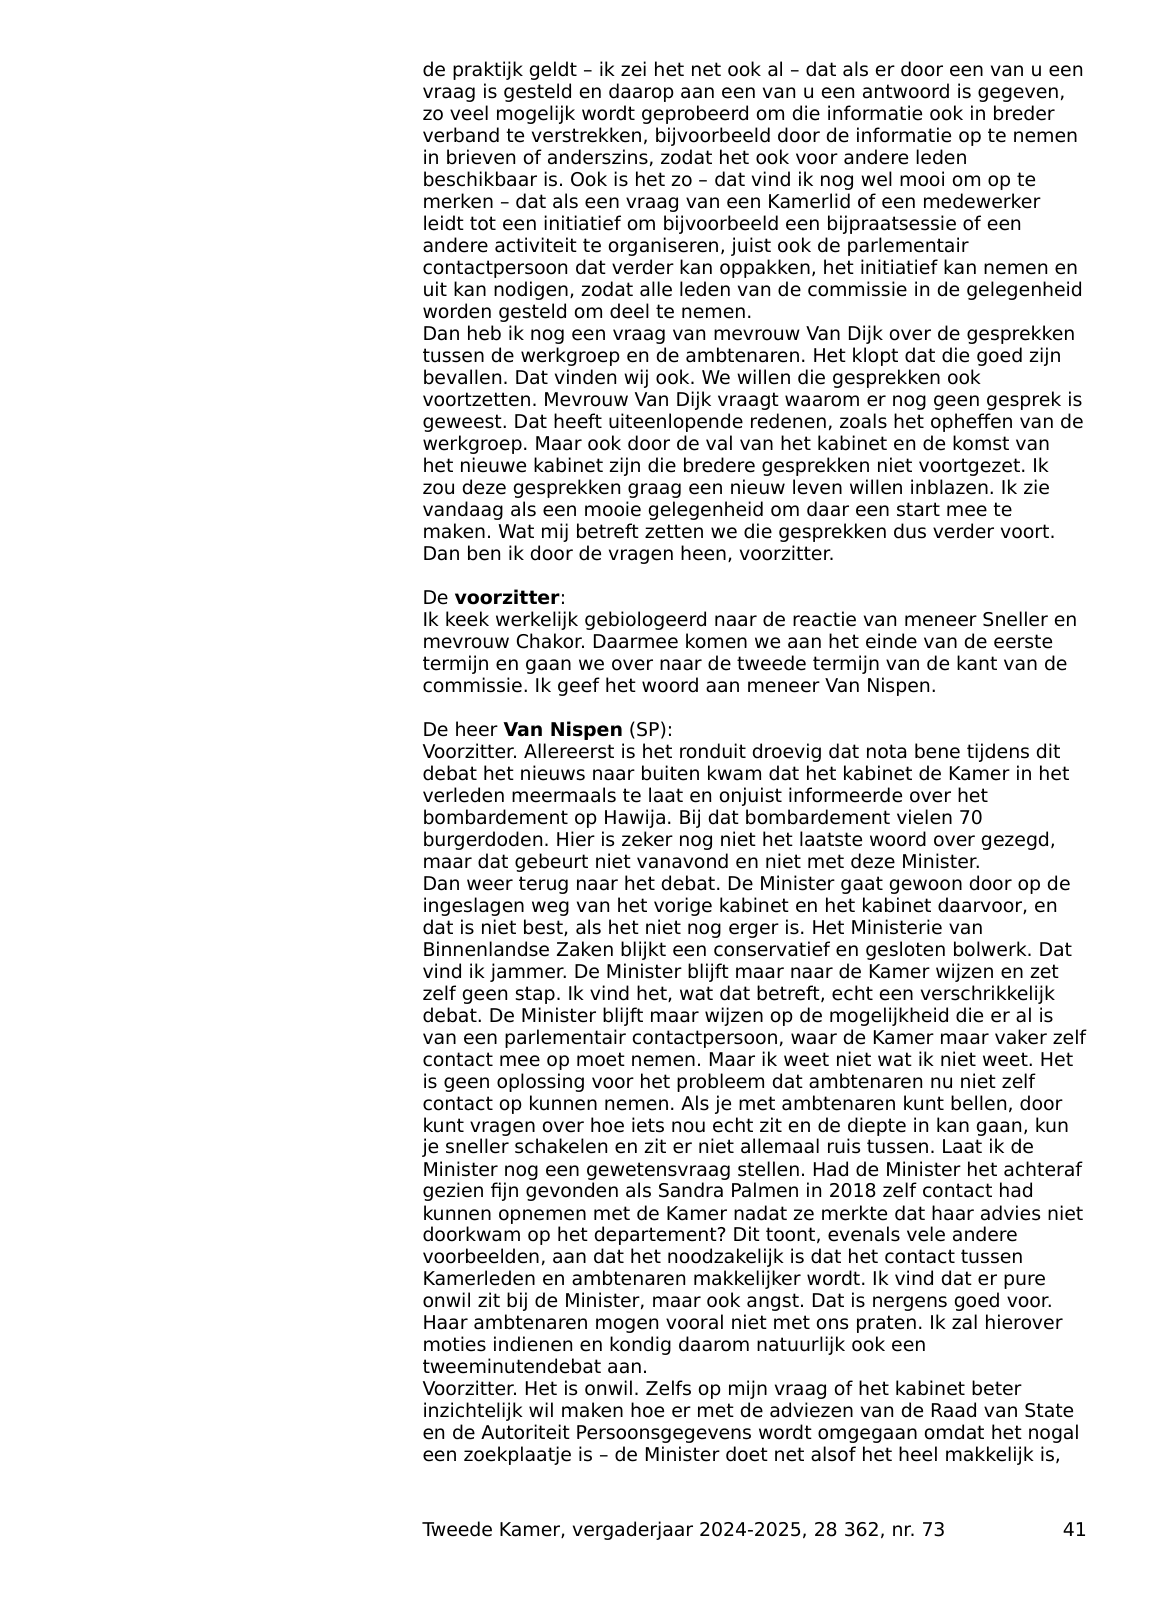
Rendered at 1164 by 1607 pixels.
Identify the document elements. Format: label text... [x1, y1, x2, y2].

text De voorzitter: [422, 587, 1087, 609]
text de praktijk geldt – ik zei het net ook al – dat als er door een van u een vraag is gesteld en daarop aan een van u een antwoord is gegeven, zo veel mogelijk wordt geprobeerd om die informatie ook in breder verband te verstrekken, bijvoorbeeld door de informatie op te nemen in brieven of anderszins, zodat het ook voor andere leden beschikbaar is. Ook is het zo – dat vind ik nog wel mooi om op te merken – dat als een vraag van een Kamerlid of een medewerker leidt tot een initiatief om bijvoorbeeld een bijpraatsessie of een andere activiteit te organiseren, juist ook de parlementair contactpersoon dat verder kan oppakken, het initiatief kan nemen en uit kan nodigen, zodat alle leden van de commissie in de gelegenheid worden gesteld om deel te nemen. [422, 59, 1087, 323]
text De heer Van Nispen (SP): [422, 719, 1087, 741]
text Voorzitter. Allereerst is het ronduit droevig dat nota bene tijdens dit debat het nieuws naar buiten kwam dat het kabinet de Kamer in het verleden meermaals te laat en onjuist informeerde over het bombardement op Hawija. Bij dat bombardement vielen 70 burgerdoden. Hier is zeker nog niet het laatste woord over gezegd, maar dat gebeurt niet vanavond en niet met deze Minister. [422, 741, 1087, 873]
text Ik keek werkelijk gebiologeerd naar de reactie van meneer Sneller en mevrouw Chakor. Daarmee komen we aan het einde van de eerste termijn en gaan we over naar de tweede termijn van de kant van de commissie. Ik geef het woord aan meneer Van Nispen. [422, 609, 1087, 697]
text Voorzitter. Het is onwil. Zelfs op mijn vraag of het kabinet beter inzichtelijk wil maken hoe er met de adviezen van de Raad van State en de Autoriteit Persoonsgegevens wordt omgegaan omdat het nogal een zoekplaatje is – de Minister doet net alsof het heel makkelijk is, [422, 1378, 1087, 1466]
text Dan weer terug naar het debat. De Minister gaat gewoon door op de ingeslagen weg van het vorige kabinet en het kabinet daarvoor, en dat is niet best, als het niet nog erger is. Het Ministerie van Binnenlandse Zaken blijkt een conservatief en gesloten bolwerk. Dat vind ik jammer. De Minister blijft maar naar de Kamer wijzen en zet zelf geen stap. Ik vind het, wat dat betreft, echt een verschrikkelijk debat. De Minister blijft maar wijzen op de mogelijkheid die er al is van een parlementair contactpersoon, waar de Kamer maar vaker zelf contact mee op moet nemen. Maar ik weet niet wat ik niet weet. Het is geen oplossing voor het probleem dat ambtenaren nu niet zelf contact op kunnen nemen. Als je met ambtenaren kunt bellen, door kunt vragen over hoe iets nou echt zit en de diepte in kan gaan, kun je sneller schakelen en zit er niet allemaal ruis tussen. Laat ik de Minister nog een gewetensvraag stellen. Had de Minister het achteraf gezien fijn gevonden als Sandra Palmen in 2018 zelf contact had kunnen opnemen met de Kamer nadat ze merkte dat haar advies niet doorkwam op het departement? Dit toont, evenals vele andere voorbeelden, aan dat het noodzakelijk is dat het contact tussen Kamerleden en ambtenaren makkelijker wordt. Ik vind dat er pure onwil zit bij de Minister, maar ook angst. Dat is nergens goed voor. Haar ambtenaren mogen vooral niet met ons praten. Ik zal hierover moties indienen en kondig daarom natuurlijk ook een tweeminutendebat aan. [422, 873, 1087, 1378]
text Dan ben ik door de vragen heen, voorzitter. [422, 543, 1087, 564]
text Dan heb ik nog een vraag van mevrouw Van Dijk over de gesprekken tussen de werkgroep en de ambtenaren. Het klopt dat die goed zijn bevallen. Dat vinden wij ook. We willen die gesprekken ook voortzetten. Mevrouw Van Dijk vraagt waarom er nog geen gesprek is geweest. Dat heeft uiteenlopende redenen, zoals het opheffen van de werkgroep. Maar ook door de val van het kabinet en de komst van het nieuwe kabinet zijn die bredere gesprekken niet voortgezet. Ik zou deze gesprekken graag een nieuw leven willen inblazen. Ik zie vandaag als een mooie gelegenheid om daar een start mee te maken. Wat mij betreft zetten we die gesprekken dus verder voort. [422, 323, 1087, 543]
